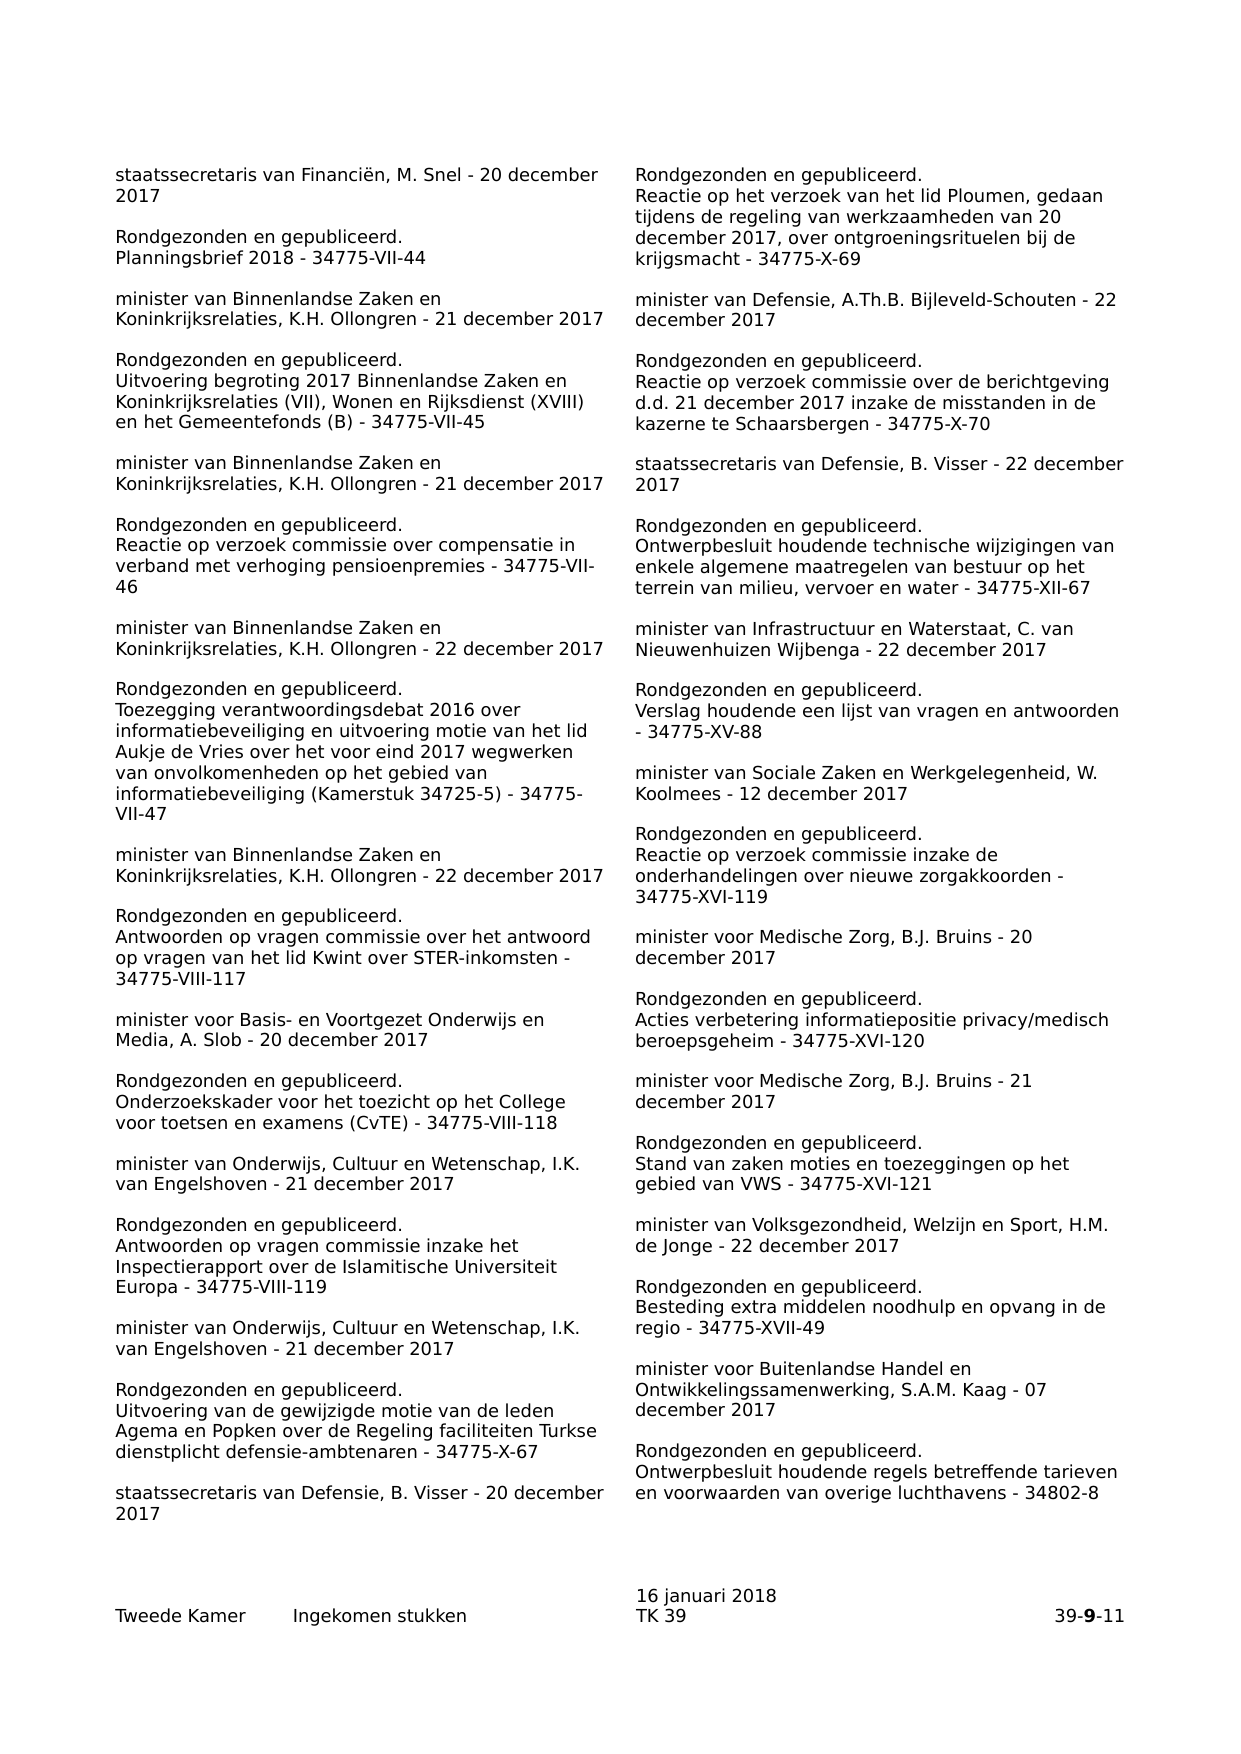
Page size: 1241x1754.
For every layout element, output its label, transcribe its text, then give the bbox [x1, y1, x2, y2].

text Planningsbrief 2018 - 34775-VII-44 [115, 247, 605, 268]
text minister voor Basis- en Voortgezet Onderwijs en Media, A. Slob - 20 december 2017 [115, 1009, 605, 1051]
text Rondgezonden en gepubliceerd. [115, 1071, 605, 1092]
text Rondgezonden en gepubliceerd. [635, 1276, 1125, 1297]
text minister van Sociale Zaken en Werkgelegenheid, W. Koolmees - 12 december 2017 [635, 763, 1125, 804]
text minister van Infrastructuur en Waterstaat, C. van Nieuwenhuizen Wijbenga - 22 december 2017 [635, 619, 1125, 660]
text minister voor Medische Zorg, B.J. Bruins - 21 december 2017 [635, 1071, 1125, 1113]
text Rondgezonden en gepubliceerd. [635, 989, 1125, 1009]
text Ontwerpbesluit houdende technische wijzigingen van enkele algemene maatregelen van bestuur op het terrein van milieu, vervoer en water - 34775-XII-67 [635, 536, 1125, 599]
text Uitvoering van de gewijzigde motie van de leden Agema en Popken over de Regeling faciliteiten Turkse dienstplicht defensie-ambtenaren - 34775-X-67 [115, 1400, 605, 1463]
text Besteding extra middelen noodhulp en opvang in de regio - 34775-XVII-49 [635, 1297, 1125, 1339]
text Acties verbetering informatiepositie privacy/medisch beroepsgeheim - 34775-XVI-120 [635, 1009, 1125, 1051]
text Rondgezonden en gepubliceerd. [115, 906, 605, 927]
text Rondgezonden en gepubliceerd. [635, 824, 1125, 845]
text Rondgezonden en gepubliceerd. [115, 227, 605, 247]
text Rondgezonden en gepubliceerd. [115, 679, 605, 700]
text Rondgezonden en gepubliceerd. [635, 351, 1125, 372]
text Onderzoekskader voor het toezicht op het College voor toetsen en examens (CvTE) - 34775-VIII-118 [115, 1092, 605, 1133]
text Rondgezonden en gepubliceerd. [115, 1379, 605, 1400]
text Reactie op verzoek commissie inzake de onderhandelingen over nieuwe zorgakkoorden - 34775-XVI-119 [635, 845, 1125, 907]
text minister voor Buitenlandse Handel en Ontwikkelingssamenwerking, S.A.M. Kaag - 07 december 2017 [635, 1359, 1125, 1421]
text minister van Onderwijs, Cultuur en Wetenschap, I.K. van Engelshoven - 21 december 2017 [115, 1318, 605, 1359]
text Rondgezonden en gepubliceerd. [115, 350, 605, 371]
text minister van Defensie, A.Th.B. Bijleveld-Schouten - 22 december 2017 [635, 289, 1125, 331]
text minister voor Medische Zorg, B.J. Bruins - 20 december 2017 [635, 927, 1125, 969]
text staatssecretaris van Defensie, B. Visser - 22 december 2017 [635, 454, 1125, 496]
text minister van Volksgezondheid, Welzijn en Sport, H.M. de Jonge - 22 december 2017 [635, 1215, 1125, 1256]
text minister van Binnenlandse Zaken en Koninkrijksrelaties, K.H. Ollongren - 22 december 2017 [115, 845, 605, 886]
text Rondgezonden en gepubliceerd. [635, 1133, 1125, 1153]
text Rondgezonden en gepubliceerd. [635, 1441, 1125, 1462]
text Antwoorden op vragen commissie inzake het Inspectierapport over de Islamitische Universiteit Europa - 34775-VIII-119 [115, 1236, 605, 1298]
text Reactie op verzoek commissie over compensatie in verband met verhoging pensioenpremies - 34775-VII-46 [115, 535, 605, 598]
text Rondgezonden en gepubliceerd. [115, 1215, 605, 1236]
text minister van Binnenlandse Zaken en Koninkrijksrelaties, K.H. Ollongren - 21 december 2017 [115, 453, 605, 494]
text Rondgezonden en gepubliceerd. [635, 165, 1125, 186]
text minister van Binnenlandse Zaken en Koninkrijksrelaties, K.H. Ollongren - 22 december 2017 [115, 618, 605, 659]
text Reactie op verzoek commissie over de berichtgeving d.d. 21 december 2017 inzake de misstanden in de kazerne te Schaarsbergen - 34775-X-70 [635, 372, 1125, 434]
text Antwoorden op vragen commissie over het antwoord op vragen van het lid Kwint over STER-inkomsten - 34775-VIII-117 [115, 927, 605, 989]
text staatssecretaris van Financiën, M. Snel - 20 december 2017 [115, 165, 605, 207]
text Rondgezonden en gepubliceerd. [635, 680, 1125, 701]
text Stand van zaken moties en toezeggingen op het gebied van VWS - 34775-XVI-121 [635, 1153, 1125, 1195]
text Ontwerpbesluit houdende regels betreffende tarieven en voorwaarden van overige luchthavens - 34802-8 [635, 1462, 1125, 1503]
text Uitvoering begroting 2017 Binnenlandse Zaken en Koninkrijksrelaties (VII), Wonen en Rijksdienst (XVIII) en het Gemeentefonds (B) - 34775-VII-45 [115, 371, 605, 433]
text Reactie op het verzoek van het lid Ploumen, gedaan tijdens de regeling van werkzaamheden van 20 december 2017, over ontgroeningsrituelen bij de krijgsmacht - 34775-X-69 [635, 186, 1125, 269]
text minister van Onderwijs, Cultuur en Wetenschap, I.K. van Engelshoven - 21 december 2017 [115, 1153, 605, 1195]
text staatssecretaris van Defensie, B. Visser - 20 december 2017 [115, 1483, 605, 1524]
text Verslag houdende een lijst van vragen en antwoorden - 34775-XV-88 [635, 701, 1125, 743]
text Rondgezonden en gepubliceerd. [635, 516, 1125, 536]
text Rondgezonden en gepubliceerd. [115, 514, 605, 535]
text Toezegging verantwoordingsdebat 2016 over informatiebeveiliging en uitvoering motie van het lid Aukje de Vries over het voor eind 2017 wegwerken van onvolkomenheden op het gebied van informatiebeveiliging (Kamerstuk 34725-5) - 34775-VII-47 [115, 700, 605, 825]
text minister van Binnenlandse Zaken en Koninkrijksrelaties, K.H. Ollongren - 21 december 2017 [115, 288, 605, 330]
